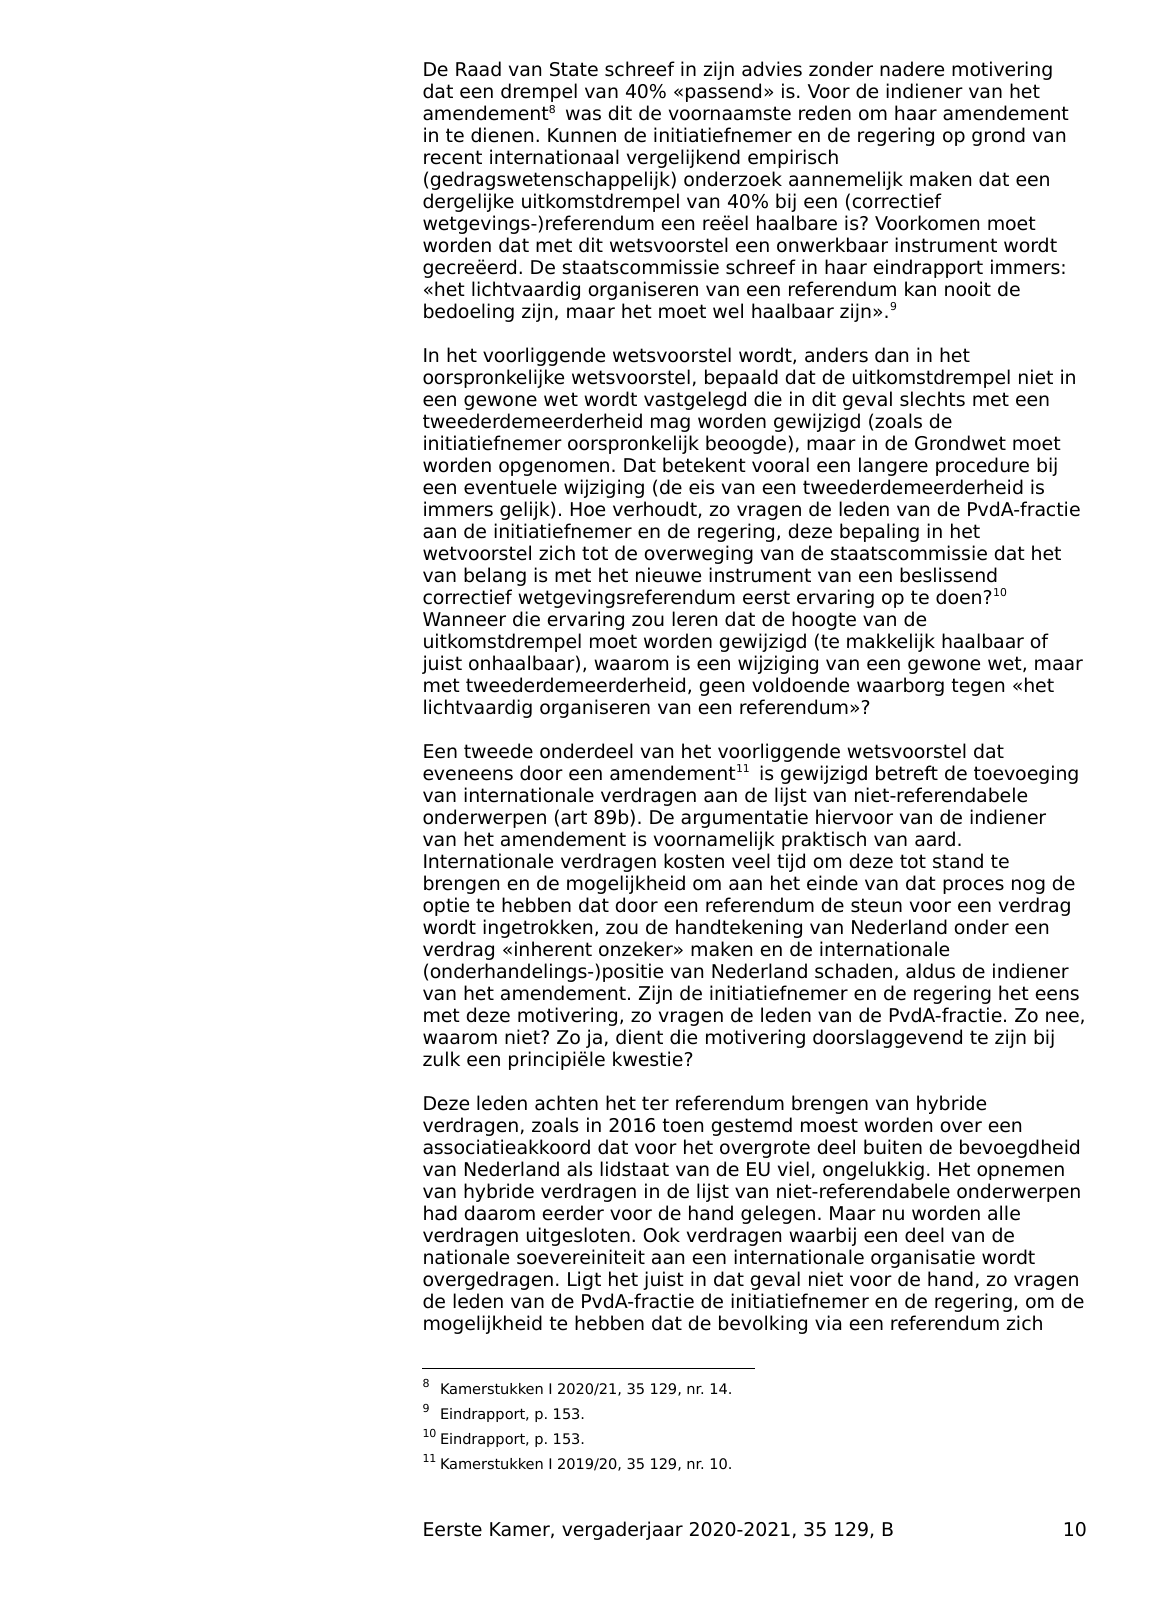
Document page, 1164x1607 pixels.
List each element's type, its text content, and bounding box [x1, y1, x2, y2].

text Kamerstukken I 2020/21, 35 129, nr. 14. [422, 1377, 1087, 1399]
text Eindrapport, p. 153. [422, 1402, 1087, 1424]
text In het voorliggende wetsvoorstel wordt, anders dan in het oorspronkelijke wetsvoorstel, bepaald dat de uitkomstdrempel niet in een gewone wet wordt vastgelegd die in dit geval slechts met een tweederdemeerderheid mag worden gewijzigd (zoals de initiatiefnemer oorspronkelijk beoogde), maar in de Grondwet moet worden opgenomen. Dat betekent vooral een langere procedure bij een eventuele wijziging (de eis van een tweederdemeerderheid is immers gelijk). Hoe verhoudt, zo vragen de leden van de PvdA-fractie aan de initiatiefnemer en de regering, deze bepaling in het wetvoorstel zich tot de overweging van de staatscommissie dat het van belang is met het nieuwe instrument van een beslissend correctief wetgevingsreferendum eerst ervaring op te doen? Wanneer die ervaring zou leren dat de hoogte van de uitkomstdrempel moet worden gewijzigd (te makkelijk haalbaar of juist onhaalbaar), waarom is een wijziging van een gewone wet, maar met tweederdemeerderheid, geen voldoende waarborg tegen «het lichtvaardig organiseren van een referendum»? [422, 345, 1087, 719]
text Kamerstukken I 2019/20, 35 129, nr. 10. [422, 1452, 1087, 1474]
text Deze leden achten het ter referendum brengen van hybride verdragen, zoals in 2016 toen gestemd moest worden over een associatieakkoord dat voor het overgrote deel buiten de bevoegdheid van Nederland als lidstaat van de EU viel, ongelukkig. Het opnemen van hybride verdragen in de lijst van niet-referendabele onderwerpen had daarom eerder voor de hand gelegen. Maar nu worden alle verdragen uitgesloten. Ook verdragen waarbij een deel van de nationale soevereiniteit aan een internationale organisatie wordt overgedragen. Ligt het juist in dat geval niet voor de hand, zo vragen de leden van de PvdA-fractie de initiatiefnemer en de regering, om de mogelijkheid te hebben dat de bevolking via een referendum zich [422, 1093, 1087, 1334]
text De Raad van State schreef in zijn advies zonder nadere motivering dat een drempel van 40% «passend» is. Voor de indiener van het amendement was dit de voornaamste reden om haar amendement in te dienen. Kunnen de initiatiefnemer en de regering op grond van recent internationaal vergelijkend empirisch (gedragswetenschappelijk) onderzoek aannemelijk maken dat een dergelijke uitkomstdrempel van 40% bij een (correctief wetgevings-)referendum een reëel haalbare is? Voorkomen moet worden dat met dit wetsvoorstel een onwerkbaar instrument wordt gecreëerd. De staatscommissie schreef in haar eindrapport immers: «het lichtvaardig organiseren van een referendum kan nooit de bedoeling zijn, maar het moet wel haalbaar zijn». [422, 59, 1087, 323]
text Eindrapport, p. 153. [422, 1427, 1087, 1449]
text Een tweede onderdeel van het voorliggende wetsvoorstel dat eveneens door een amendement is gewijzigd betreft de toevoeging van internationale verdragen aan de lijst van niet-referendabele onderwerpen (art 89b). De argumentatie hiervoor van de indiener van het amendement is voornamelijk praktisch van aard. Internationale verdragen kosten veel tijd om deze tot stand te brengen en de mogelijkheid om aan het einde van dat proces nog de optie te hebben dat door een referendum de steun voor een verdrag wordt ingetrokken, zou de handtekening van Nederland onder een verdrag «inherent onzeker» maken en de internationale (onderhandelings-)positie van Nederland schaden, aldus de indiener van het amendement. Zijn de initiatiefnemer en de regering het eens met deze motivering, zo vragen de leden van de PvdA-fractie. Zo nee, waarom niet? Zo ja, dient die motivering doorslaggevend te zijn bij zulk een principiële kwestie? [422, 741, 1087, 1071]
